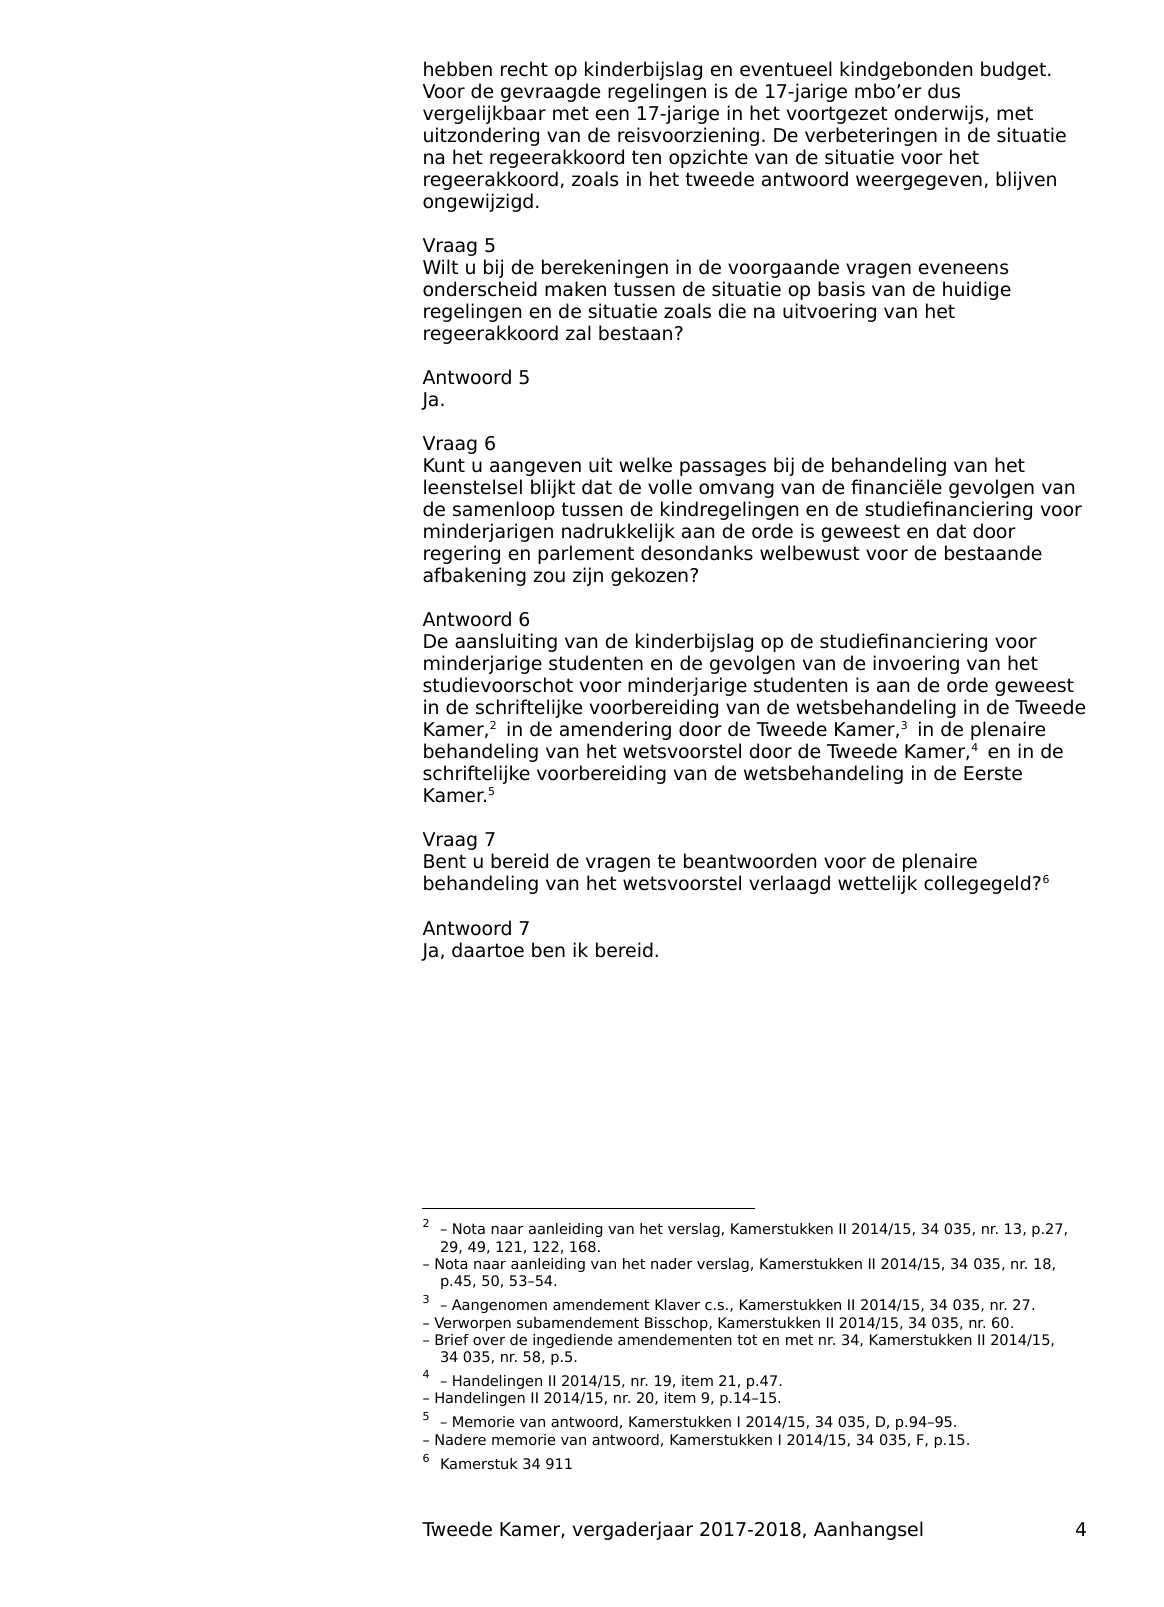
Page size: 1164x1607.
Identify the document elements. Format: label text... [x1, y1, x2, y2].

text Kunt u aangeven uit welke passages bij de behandeling van het leenstelsel blijkt dat de volle omvang van de financiële gevolgen van de samenloop tussen de kindregelingen en de studiefinanciering voor minderjarigen nadrukkelijk aan de orde is geweest en dat door regering en parlement desondanks welbewust voor de bestaande afbakening zou zijn gekozen? [422, 455, 1087, 587]
text Vraag 6 [422, 433, 1087, 455]
text Antwoord 5 [422, 367, 1087, 389]
text De aansluiting van de kinderbijslag op de studiefinanciering voor minderjarige studenten en de gevolgen van de invoering van het studievoorschot voor minderjarige studenten is aan de orde geweest in de schriftelijke voorbereiding van de wetsbehandeling in de Tweede Kamer, in de amendering door de Tweede Kamer, in de plenaire behandeling van het wetsvoorstel door de Tweede Kamer, en in de schriftelijke voorbereiding van de wetsbehandeling in de Eerste Kamer. [422, 631, 1087, 807]
text Vraag 7 [422, 829, 1087, 851]
text Kamerstuk 34 911 [422, 1452, 1087, 1474]
text hebben recht op kinderbijslag en eventueel kindgebonden budget. Voor de gevraagde regelingen is de 17-jarige mbo’er dus vergelijkbaar met een 17-jarige in het voortgezet onderwijs, met uitzondering van de reisvoorziening. De verbeteringen in de situatie na het regeerakkoord ten opzichte van de situatie voor het regeerakkoord, zoals in het tweede antwoord weergegeven, blijven ongewijzigd. [422, 59, 1087, 213]
text – Nota naar aanleiding van het nader verslag, Kamerstukken II 2014/15, 34 035, nr. 18, p.45, 50, 53–54. [422, 1256, 1087, 1290]
text – Brief over de ingediende amendementen tot en met nr. 34, Kamerstukken II 2014/15, 34 035, nr. 58, p.5. [422, 1332, 1087, 1366]
text Wilt u bij de berekeningen in de voorgaande vragen eveneens onderscheid maken tussen de situatie op basis van de huidige regelingen en de situatie zoals die na uitvoering van het regeerakkoord zal bestaan? [422, 257, 1087, 345]
text – Verworpen subamendement Bisschop, Kamerstukken II 2014/15, 34 035, nr. 60. [422, 1315, 1087, 1332]
text – Aangenomen amendement Klaver c.s., Kamerstukken II 2014/15, 34 035, nr. 27. [422, 1293, 1087, 1315]
text – Nota naar aanleiding van het verslag, Kamerstukken II 2014/15, 34 035, nr. 13, p.27, 29, 49, 121, 122, 168. [422, 1217, 1087, 1256]
text – Nadere memorie van antwoord, Kamerstukken I 2014/15, 34 035, F, p.15. [422, 1432, 1087, 1449]
text Bent u bereid de vragen te beantwoorden voor de plenaire behandeling van het wetsvoorstel verlaagd wettelijk collegegeld? [422, 851, 1087, 895]
text Ja. [422, 389, 1087, 411]
text Antwoord 6 [422, 609, 1087, 631]
text – Handelingen II 2014/15, nr. 19, item 21, p.47. [422, 1368, 1087, 1391]
text Vraag 5 [422, 235, 1087, 257]
text Ja, daartoe ben ik bereid. [422, 939, 1087, 961]
text Antwoord 7 [422, 917, 1087, 939]
text – Handelingen II 2014/15, nr. 20, item 9, p.14–15. [422, 1391, 1087, 1407]
text – Memorie van antwoord, Kamerstukken I 2014/15, 34 035, D, p.94–95. [422, 1410, 1087, 1432]
